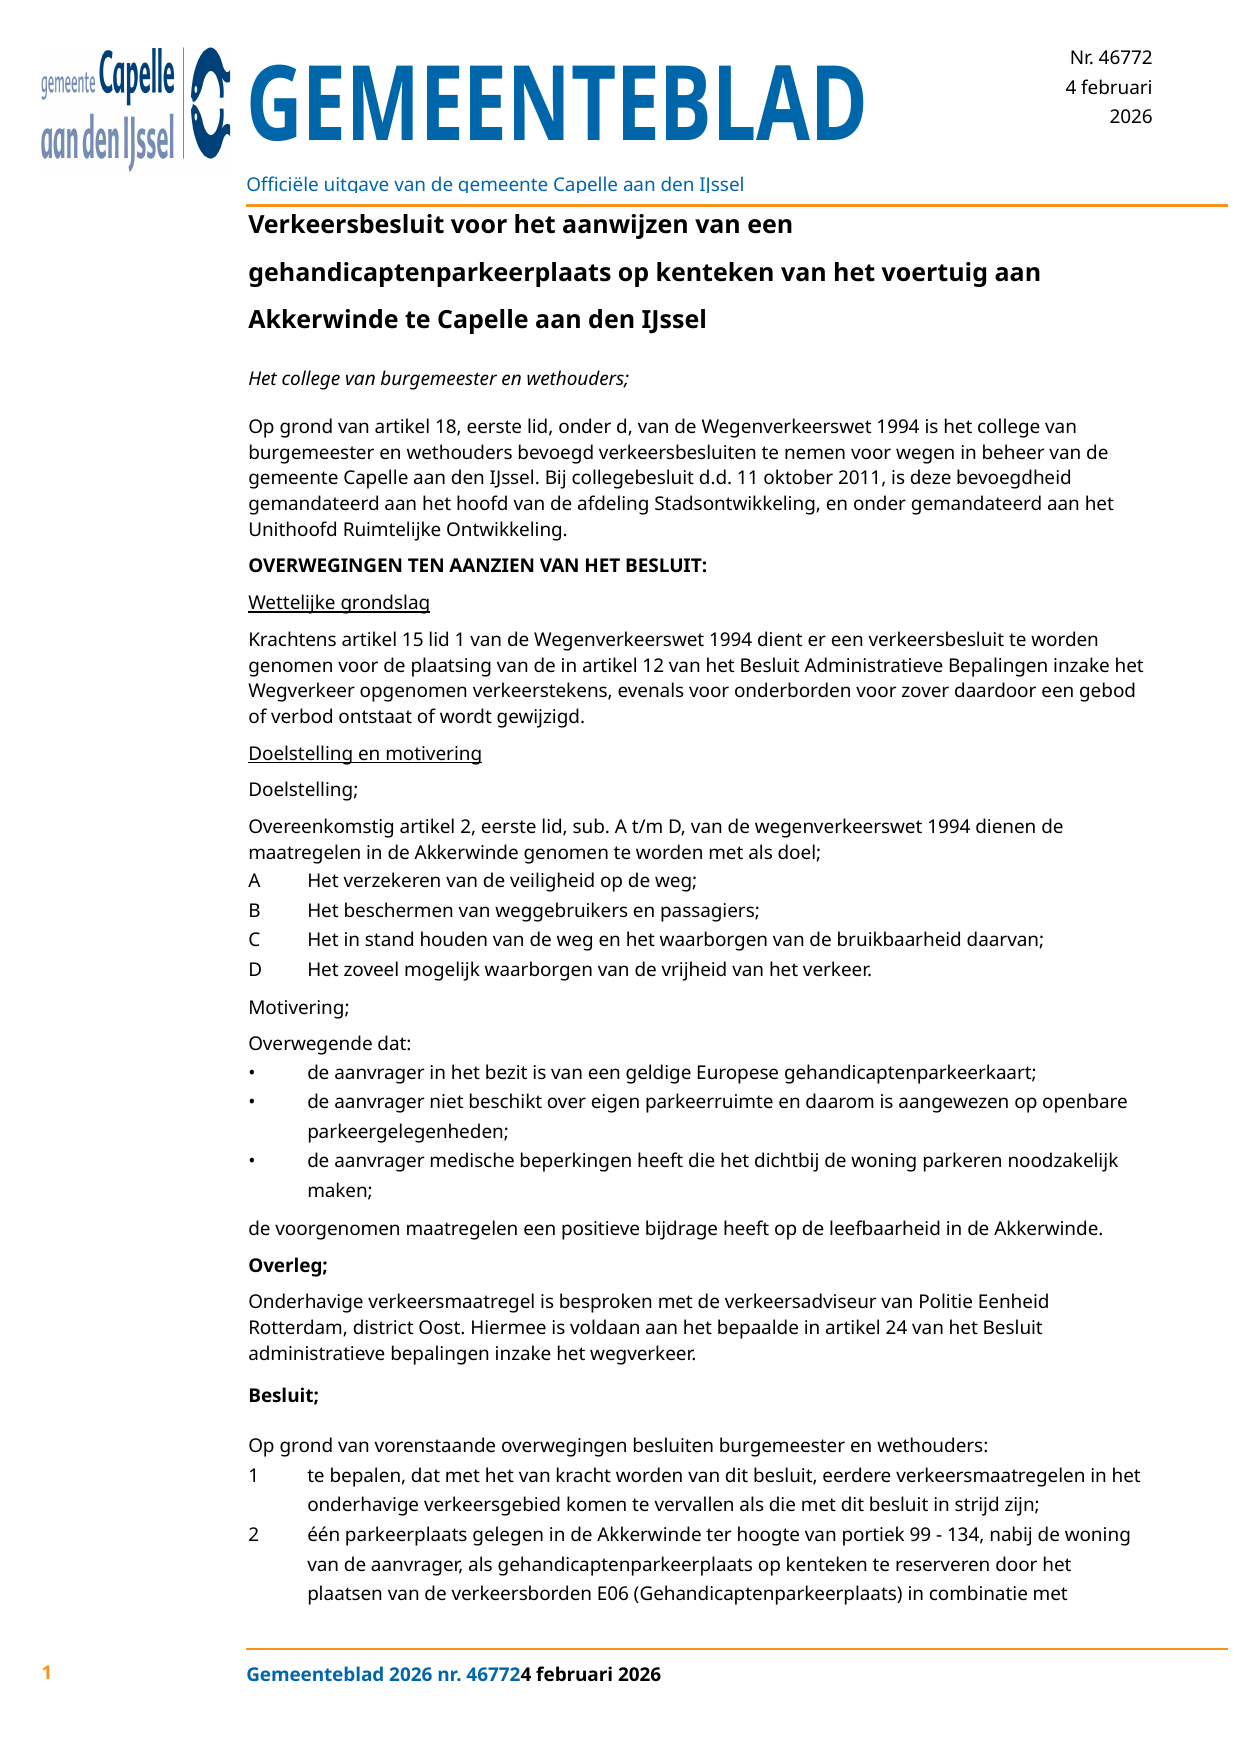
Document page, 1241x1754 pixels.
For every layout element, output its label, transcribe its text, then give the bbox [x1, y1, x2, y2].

text Overleg; [248, 1252, 1152, 1278]
list de aanvrager niet beschikt over eigen parkeerruimte en daarom is aangewezen op openbare parkeergelegenheden; [248, 1088, 1152, 1144]
text Overeenkomstig artikel 2, eerste lid, sub. A t/m D, van de wegenverkeerswet 1994 dienen de maatregelen in de Akkerwinde genomen te worden met als doel; [248, 813, 1152, 865]
text Doelstelling; [248, 777, 1152, 802]
text Het college van burgemeester en wethouders; [248, 366, 1152, 391]
list één parkeerplaats gelegen in de Akkerwinde ter hoogte van portiek 99 - 134, nabij de woning van de aanvrager, als gehandicaptenparkeerplaats op kenteken te reserveren door het plaatsen van de verkeersborden E06 (Gehandicaptenparkeerplaats) in combinatie met [248, 1521, 1152, 1606]
list Het verzekeren van de veiligheid op de weg; [248, 867, 1152, 893]
text Doelstelling en motivering [248, 740, 1152, 766]
list de aanvrager medische beperkingen heeft die het dichtbij de woning parkeren noodzakelijk maken; [248, 1148, 1152, 1203]
text Krachtens artikel 15 lid 1 van de Wegenverkeerswet 1994 dient er een verkeersbesluit te worden genomen voor de plaatsing van de in artikel 12 van het Besluit Administratieve Bepalingen inzake het Wegverkeer opgenomen verkeerstekens, evenals voor onderborden voor zover daardoor een gebod of verbod ontstaat of wordt gewijzigd. [248, 626, 1152, 729]
list de aanvrager in het bezit is van een geldige Europese gehandicaptenparkeerkaart; [248, 1059, 1152, 1085]
text Besluit; [248, 1382, 1152, 1408]
text Motivering; [248, 994, 1152, 1020]
text Onderhavige verkeersmaatregel is besproken met de verkeersadviseur van Politie Eenheid Rotterdam, district Oost. Hiermee is voldaan aan het bepaalde in artikel 24 van het Besluit administratieve bepalingen inzake het wegverkeer. [248, 1288, 1152, 1366]
text OVERWEGINGEN TEN AANZIEN VAN HET BESLUIT: [248, 553, 1152, 578]
text Wettelijke grondslag [248, 589, 1152, 615]
list Het zoveel mogelijk waarborgen van de vrijheid van het verkeer. [248, 956, 1152, 982]
text Overwegende dat: [248, 1031, 1152, 1056]
list Het beschermen van weggebruikers en passagiers; [248, 897, 1152, 923]
text Op grond van artikel 18, eerste lid, onder d, van de Wegenverkeerswet 1994 is het college van burgemeester en wethouders bevoegd verkeersbesluiten te nemen voor wegen in beheer van de gemeente Capelle aan den IJssel. Bij collegebesluit d.d. 11 oktober 2011, is deze bevoegdheid gemandateerd aan het hoofd van de afdeling Stadsontwikkeling, en onder gemandateerd aan het Unithoofd Ruimtelijke Ontwikkeling. [248, 413, 1152, 542]
picture [41, 47, 231, 172]
text Op grond van vorenstaande overwegingen besluiten burgemeester en wethouders: [248, 1432, 1152, 1458]
text Verkeersbesluit voor het aanwijzen van een gehandicaptenparkeerplaats op kenteken van het voertuig aan Akkerwinde te Capelle aan den IJssel [248, 207, 1152, 336]
text de voorgenomen maatregelen een positieve bijdrage heeft op de leefbaarheid in de Akkerwinde. [248, 1215, 1152, 1241]
list te bepalen, dat met het van kracht worden van dit besluit, eerdere verkeersmaatregelen in het onderhavige verkeersgebied komen te vervallen als die met dit besluit in strijd zijn; [248, 1462, 1152, 1517]
list Het in stand houden van de weg en het waarborgen van de bruikbaarheid daarvan; [248, 926, 1152, 952]
